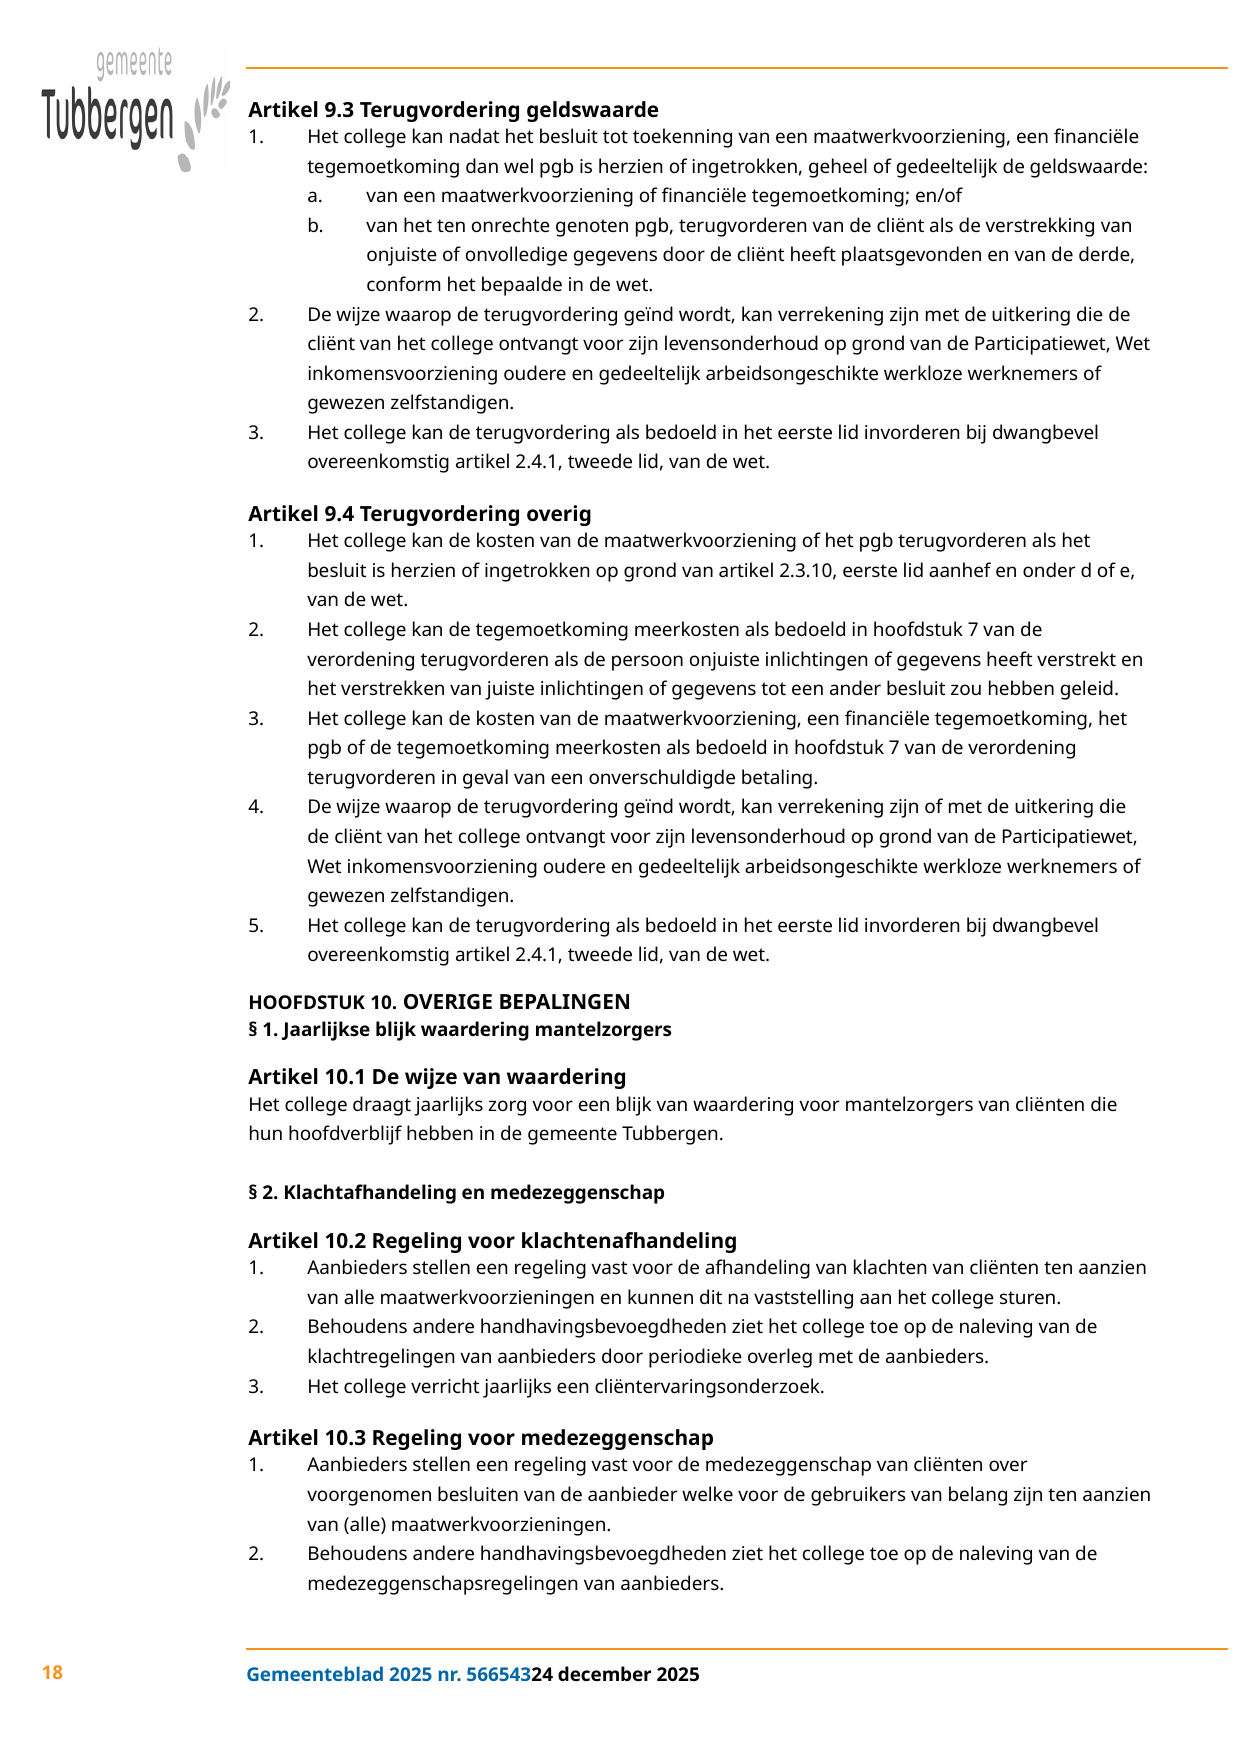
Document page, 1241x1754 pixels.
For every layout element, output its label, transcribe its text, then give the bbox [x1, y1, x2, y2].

text Artikel 10.3 Regeling voor medezeggenschap [248, 1423, 1152, 1452]
text Artikel 10.1 De wijze van waardering [248, 1062, 1152, 1091]
list van een maatwerkvoorziening of financiële tegemoetkoming; en/of [307, 182, 1152, 208]
text HOOFDSTUK 10. OVERIGE BEPALINGEN [248, 987, 1152, 1016]
list Aanbieders stellen een regeling vast voor de medezeggenschap van cliënten over voorgenomen besluiten van de aanbieder welke voor de gebruikers van belang zijn ten aanzien van (alle) maatwerkvoorzieningen. [248, 1452, 1152, 1537]
list Het college kan nadat het besluit tot toekenning van een maatwerkvoorziening, een financiële tegemoetkoming dan wel pgb is herzien of ingetrokken, geheel of gedeeltelijk de geldswaarde: [248, 123, 1152, 178]
text Artikel 10.2 Regeling voor klachtenafhandeling [248, 1226, 1152, 1254]
text § 1. Jaarlijkse blijk waardering mantelzorgers [248, 1016, 1152, 1041]
list De wijze waarop de terugvordering geïnd wordt, kan verrekening zijn met de uitkering die de cliënt van het college ontvangt voor zijn levensonderhoud op grond van de Participatiewet, Wet inkomensvoorziening oudere en gedeeltelijk arbeidsongeschikte werkloze werknemers of gewezen zelfstandigen. [248, 301, 1152, 415]
list Behoudens andere handhavingsbevoegdheden ziet het college toe op de naleving van de klachtregelingen van aanbieders door periodieke overleg met de aanbieders. [248, 1314, 1152, 1369]
list Aanbieders stellen een regeling vast voor de afhandeling van klachten van cliënten ten aanzien van alle maatwerkvoorzieningen en kunnen dit na vaststelling aan het college sturen. [248, 1254, 1152, 1310]
text Artikel 9.3 Terugvordering geldswaarde [248, 95, 1152, 123]
text Het college draagt jaarlijks zorg voor een blijk van waardering voor mantelzorgers van cliënten die hun hoofdverblijf hebben in de gemeente Tubbergen. [248, 1091, 1152, 1146]
list Het college kan de terugvordering als bedoeld in het eerste lid invorderen bij dwangbevel overeenkomstig artikel 2.4.1, tweede lid, van de wet. [248, 419, 1152, 474]
list Behoudens andere handhavingsbevoegdheden ziet het college toe op de naleving van de medezeggenschapsregelingen van aanbieders. [248, 1540, 1152, 1596]
picture [41, 47, 231, 172]
list De wijze waarop de terugvordering geïnd wordt, kan verrekening zijn of met de uitkering die de cliënt van het college ontvangt voor zijn levensonderhoud op grond van de Participatiewet, Wet inkomensvoorziening oudere en gedeeltelijk arbeidsongeschikte werkloze werknemers of gewezen zelfstandigen. [248, 794, 1152, 908]
list Het college kan de tegemoetkoming meerkosten als bedoeld in hoofdstuk 7 van de verordening terugvorderen als de persoon onjuiste inlichtingen of gegevens heeft verstrekt en het verstrekken van juiste inlichtingen of gegevens tot een ander besluit zou hebben geleid. [248, 616, 1152, 701]
list Het college kan de terugvordering als bedoeld in het eerste lid invorderen bij dwangbevel overeenkomstig artikel 2.4.1, tweede lid, van de wet. [248, 912, 1152, 967]
list van het ten onrechte genoten pgb, terugvorderen van de cliënt als de verstrekking van onjuiste of onvolledige gegevens door de cliënt heeft plaatsgevonden en van de derde, conform het bepaalde in de wet. [307, 212, 1152, 297]
text Artikel 9.4 Terugvordering overig [248, 499, 1152, 527]
list Het college kan de kosten van de maatwerkvoorziening of het pgb terugvorderen als het besluit is herzien of ingetrokken op grond van artikel 2.3.10, eerste lid aanhef en onder d of e, van de wet. [248, 527, 1152, 612]
list Het college kan de kosten van de maatwerkvoorziening, een financiële tegemoetkoming, het pgb of de tegemoetkoming meerkosten als bedoeld in hoofdstuk 7 van de verordening terugvorderen in geval van een onverschuldigde betaling. [248, 705, 1152, 790]
list Het college verricht jaarlijks een cliëntervaringsonderzoek. [248, 1373, 1152, 1398]
text § 2. Klachtafhandeling en medezeggenschap [248, 1179, 1152, 1205]
